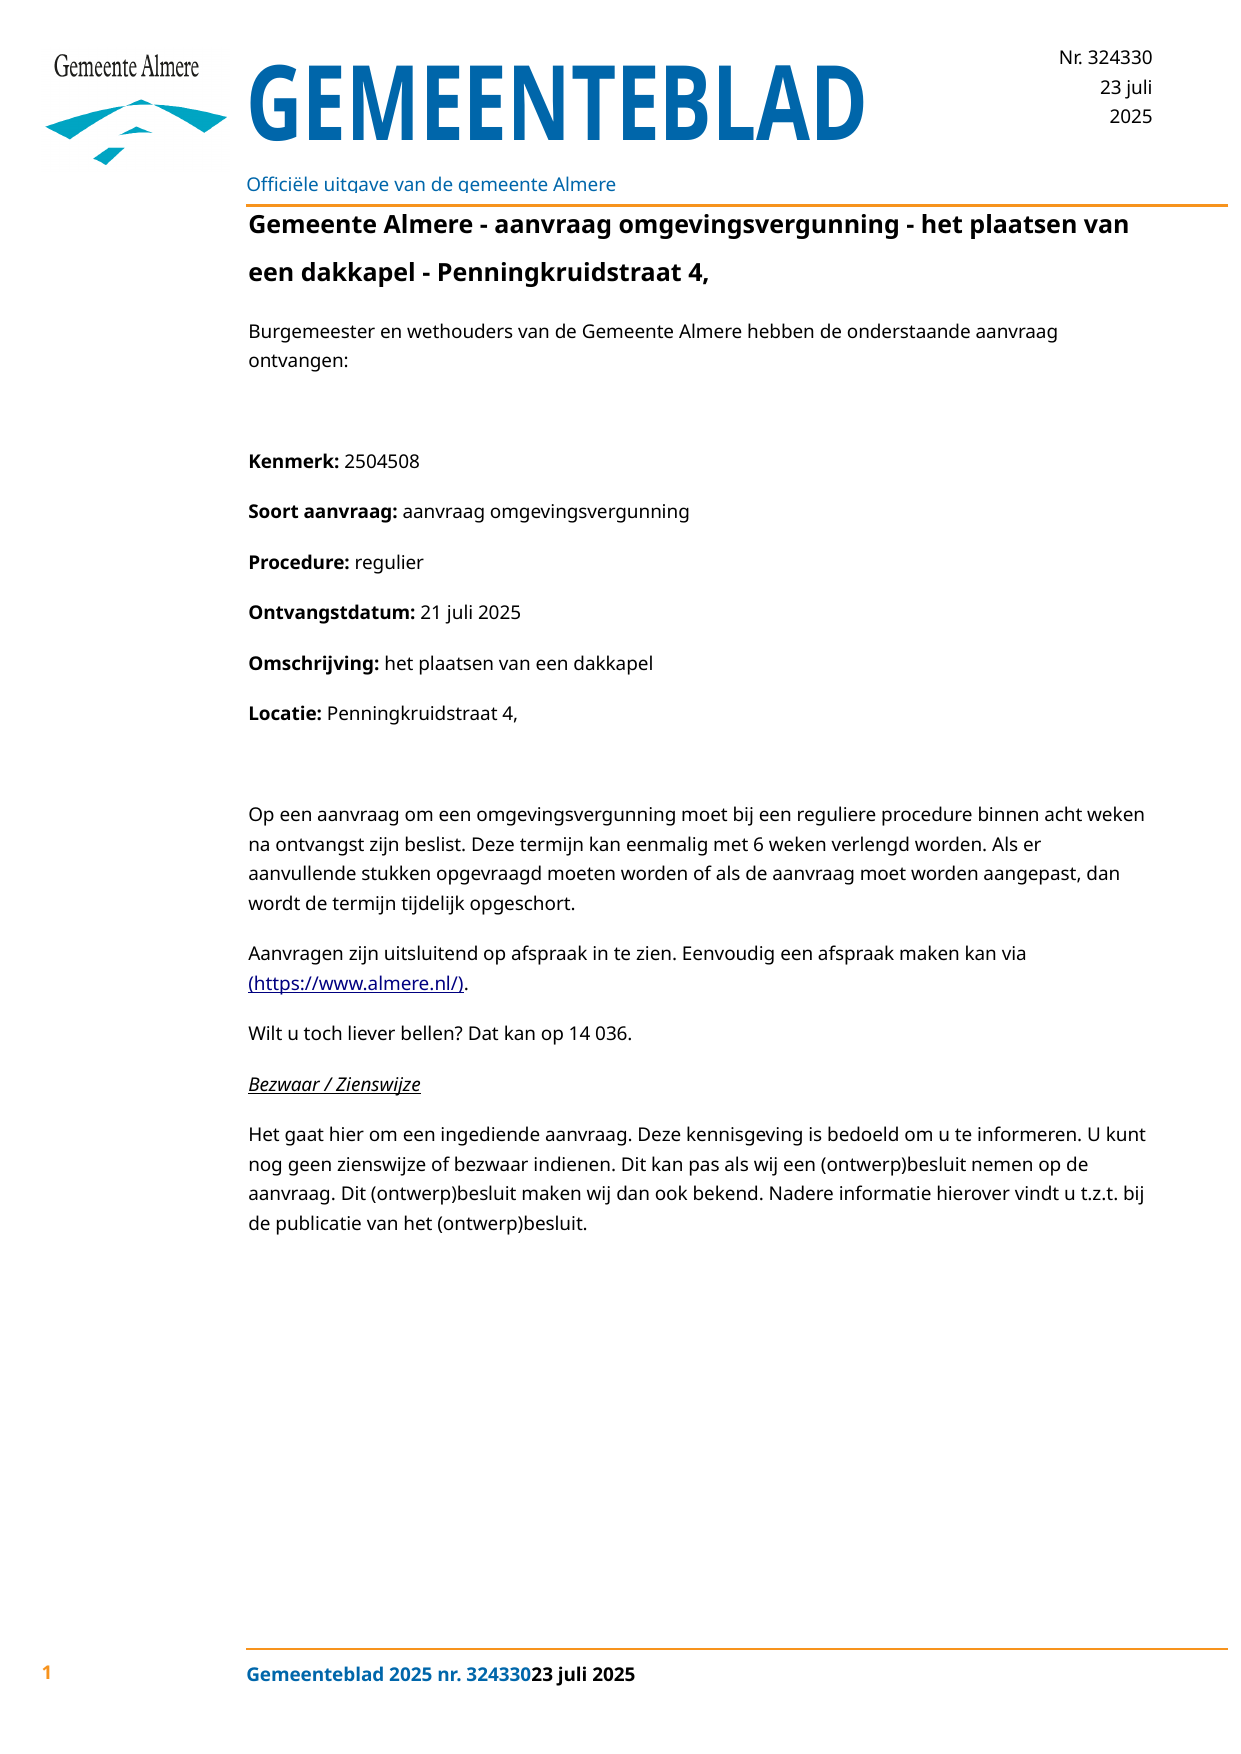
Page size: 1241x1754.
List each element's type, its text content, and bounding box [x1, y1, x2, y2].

text Het gaat hier om een ingediende aanvraag. Deze kennisgeving is bedoeld om u te informeren. U kunt nog geen zienswijze of bezwaar indienen. Dit kan pas als wij een (ontwerp)besluit nemen op de aanvraag. Dit (ontwerp)besluit maken wij dan ook bekend. Nadere informatie hierover vindt u t.z.t. bij de publicatie van het (ontwerp)besluit. [248, 1121, 1152, 1236]
text Ontvangstdatum: 21 juli 2025 [248, 599, 1152, 625]
text Aanvragen zijn uitsluitend op afspraak in te zien. Eenvoudig een afspraak maken kan via (https://www.almere.nl/). [248, 940, 1152, 996]
text Omschrijving: het plaatsen van een dakkapel [248, 650, 1152, 676]
text Gemeente Almere - aanvraag omgevingsvergunning - het plaatsen van een dakkapel - Penningkruidstraat 4, [248, 207, 1152, 288]
text Op een aanvraag om een omgevingsvergunning moet bij een reguliere procedure binnen acht weken na ontvangst zijn beslist. Deze termijn kan eenmalig met 6 weken verlengd worden. Als er aanvullende stukken opgevraagd moeten worden of als de aanvraag moet worden aangepast, dan wordt de termijn tijdelijk opgeschort. [248, 801, 1152, 916]
text Locatie: Penningkruidstraat 4, [248, 700, 1152, 726]
text Soort aanvraag: aanvraag omgevingsvergunning [248, 499, 1152, 524]
text Wilt u toch liever bellen? Dat kan op 14 036. [248, 1020, 1152, 1046]
text Burgemeester en wethouders van de Gemeente Almere hebben de onderstaande aanvraag ontvangen: [248, 318, 1152, 373]
picture [41, 47, 231, 172]
text Procedure: regulier [248, 549, 1152, 575]
text Bezwaar / Zienswijze [248, 1071, 1152, 1097]
text Kenmerk: 2504508 [248, 448, 1152, 474]
